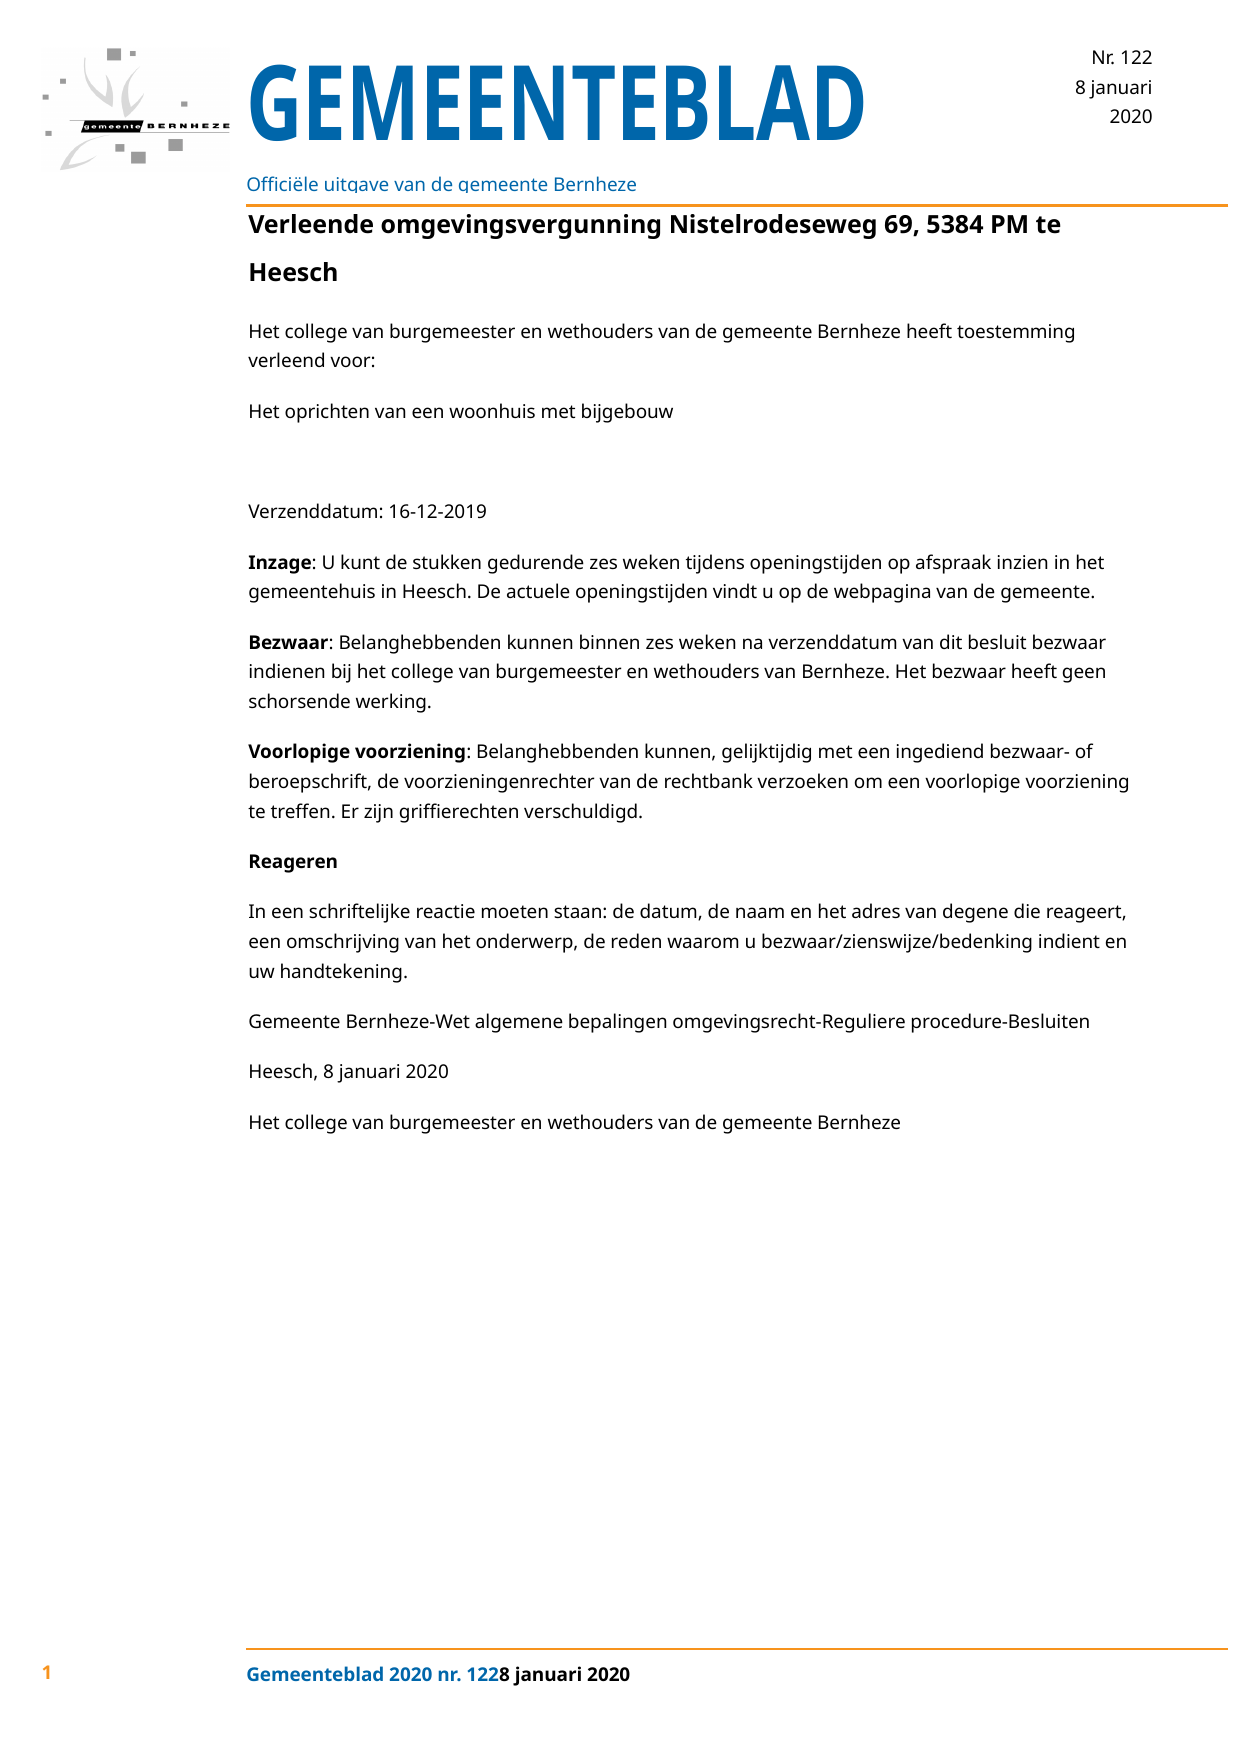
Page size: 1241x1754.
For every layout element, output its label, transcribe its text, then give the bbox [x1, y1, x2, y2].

text Reageren [248, 848, 1152, 874]
text Gemeente Bernheze-Wet algemene bepalingen omgevingsrecht-Reguliere procedure-Besluiten [248, 1008, 1152, 1034]
text In een schriftelijke reactie moeten staan: de datum, de naam en het adres van degene die reageert, een omschrijving van het onderwerp, de reden waarom u bezwaar/zienswijze/bedenking indient en uw handtekening. [248, 899, 1152, 984]
text Heesch, 8 januari 2020 [248, 1059, 1152, 1084]
text Voorlopige voorziening: Belanghebbenden kunnen, gelijktijdig met een ingediend bezwaar- of beroepschrift, de voorzieningenrechter van de rechtbank verzoeken om een voorlopige voorziening te treffen. Er zijn griffierechten verschuldigd. [248, 739, 1152, 824]
text Het college van burgemeester en wethouders van de gemeente Bernheze heeft toestemming verleend voor: [248, 318, 1152, 373]
text Inzage: U kunt de stukken gedurende zes weken tijdens openingstijden op afspraak inzien in het gemeentehuis in Heesch. De actuele openingstijden vindt u op de webpagina van de gemeente. [248, 549, 1152, 604]
text Het oprichten van een woonhuis met bijgebouw [248, 398, 1152, 424]
text Het college van burgemeester en wethouders van de gemeente Bernheze [248, 1109, 1152, 1135]
text Bezwaar: Belanghebbenden kunnen binnen zes weken na verzenddatum van dit besluit bezwaar indienen bij het college van burgemeester en wethouders van Bernheze. Het bezwaar heeft geen schorsende werking. [248, 629, 1152, 714]
picture [41, 47, 231, 172]
text Verleende omgevingsvergunning Nistelrodeseweg 69, 5384 PM te Heesch [248, 207, 1152, 288]
text Verzenddatum: 16-12-2019 [248, 499, 1152, 524]
